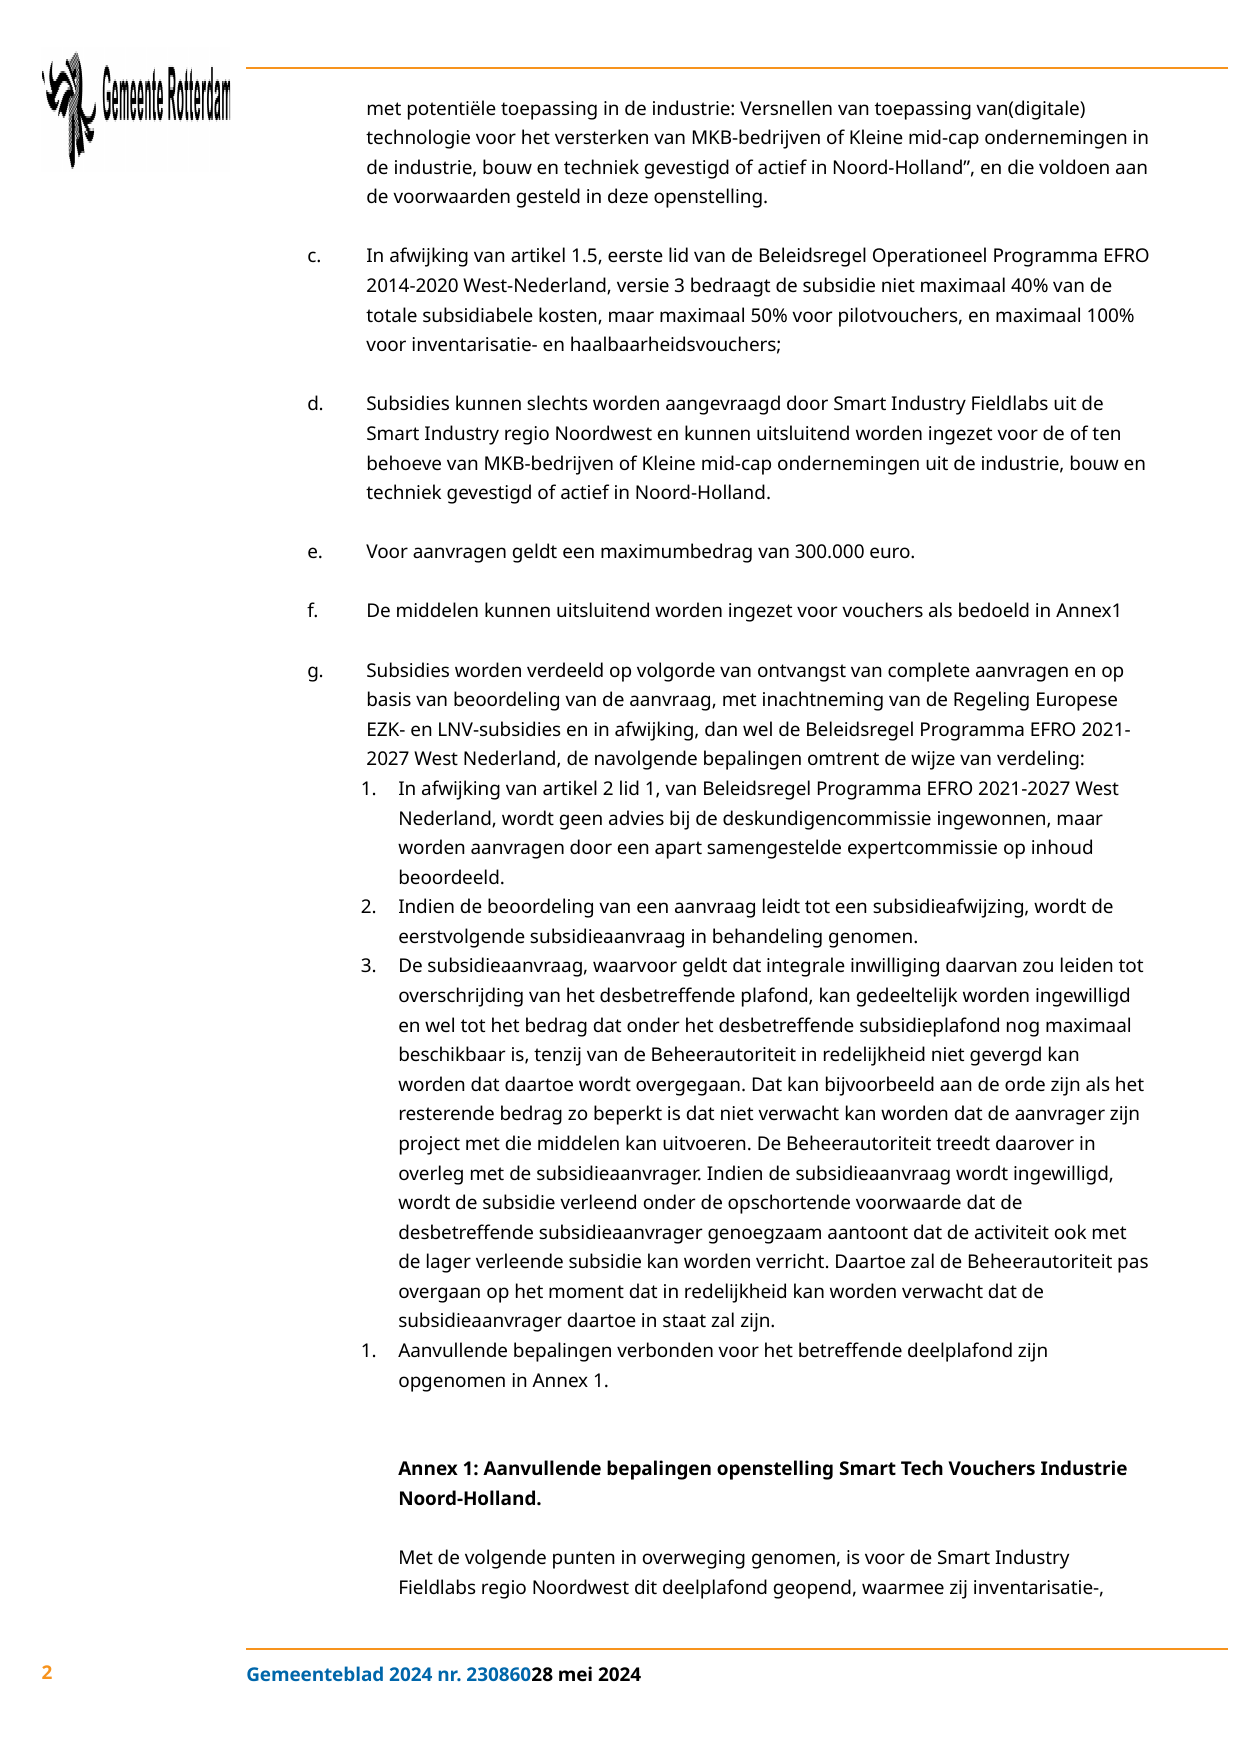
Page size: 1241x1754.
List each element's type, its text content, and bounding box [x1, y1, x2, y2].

list Met de volgende punten in overweging genomen, is voor de Smart Industry Fieldlabs regio Noordwest dit deelplafond geopend, waarmee zij inventarisatie-, [361, 1544, 1152, 1600]
list De subsidieaanvraag, waarvoor geldt dat integrale inwilliging daarvan zou leiden tot overschrijding van het desbetreffende plafond, kan gedeeltelijk worden ingewilligd en wel tot het bedrag dat onder het desbetreffende subsidieplafond nog maximaal beschikbaar is, tenzij van de Beheerautoriteit in redelijkheid niet gevergd kan worden dat daartoe wordt overgegaan. Dat kan bijvoorbeeld aan de orde zijn als het resterende bedrag zo beperkt is dat niet verwacht kan worden dat de aanvrager zijn project met die middelen kan uitvoeren. De Beheerautoriteit treedt daarover in overleg met de subsidieaanvrager. Indien de subsidieaanvraag wordt ingewilligd, wordt de subsidie verleend onder de opschortende voorwaarde dat de desbetreffende subsidieaanvrager genoegzaam aantoont dat de activiteit ook met de lager verleende subsidie kan worden verricht. Daartoe zal de Beheerautoriteit pas overgaan op het moment dat in redelijkheid kan worden verwacht dat de subsidieaanvrager daartoe in staat zal zijn. [361, 953, 1152, 1333]
list met potentiële toepassing in de industrie: Versnellen van toepassing van(digitale) technologie voor het versterken van MKB-bedrijven of Kleine mid-cap ondernemingen in de industrie, bouw en techniek gevestigd of actief in Noord-Holland”, en die voldoen aan de voorwaarden gesteld in deze openstelling. [307, 95, 1152, 209]
list Aanvullende bepalingen verbonden voor het betreffende deelplafond zijn opgenomen in Annex 1. [361, 1337, 1152, 1393]
list In afwijking van artikel 2 lid 1, van Beleidsregel Programma EFRO 2021-2027 West Nederland, wordt geen advies bij de deskundigencommissie ingewonnen, maar worden aanvragen door een apart samengestelde expertcommissie op inhoud beoordeeld. [361, 775, 1152, 890]
list Indien de beoordeling van een aanvraag leidt tot een subsidieafwijzing, wordt de eerstvolgende subsidieaanvraag in behandeling genomen. [361, 893, 1152, 949]
list De middelen kunnen uitsluitend worden ingezet voor vouchers als bedoeld in Annex1 [307, 598, 1152, 623]
picture [41, 47, 231, 172]
list Subsidies kunnen slechts worden aangevraagd door Smart Industry Fieldlabs uit de Smart Industry regio Noordwest en kunnen uitsluitend worden ingezet voor de of ten behoeve van MKB-bedrijven of Kleine mid-cap ondernemingen uit de industrie, bouw en techniek gevestigd of actief in Noord-Holland. [307, 391, 1152, 505]
list Voor aanvragen geldt een maximumbedrag van 300.000 euro. [307, 538, 1152, 564]
list Annex 1: Aanvullende bepalingen openstelling Smart Tech Vouchers Industrie Noord-Holland. [361, 1456, 1152, 1511]
list Subsidies worden verdeeld op volgorde van ontvangst van complete aanvragen en op basis van beoordeling van de aanvraag, met inachtneming van de Regeling Europese EZK- en LNV-subsidies en in afwijking, dan wel de Beleidsregel Programma EFRO 2021-2027 West Nederland, de navolgende bepalingen omtrent de wijze van verdeling: [307, 657, 1152, 771]
list In afwijking van artikel 1.5, eerste lid van de Beleidsregel Operationeel Programma EFRO 2014-2020 West-Nederland, versie 3 bedraagt de subsidie niet maximaal 40% van de totale subsidiabele kosten, maar maximaal 50% voor pilotvouchers, en maximaal 100% voor inventarisatie- en haalbaarheidsvouchers; [307, 243, 1152, 357]
